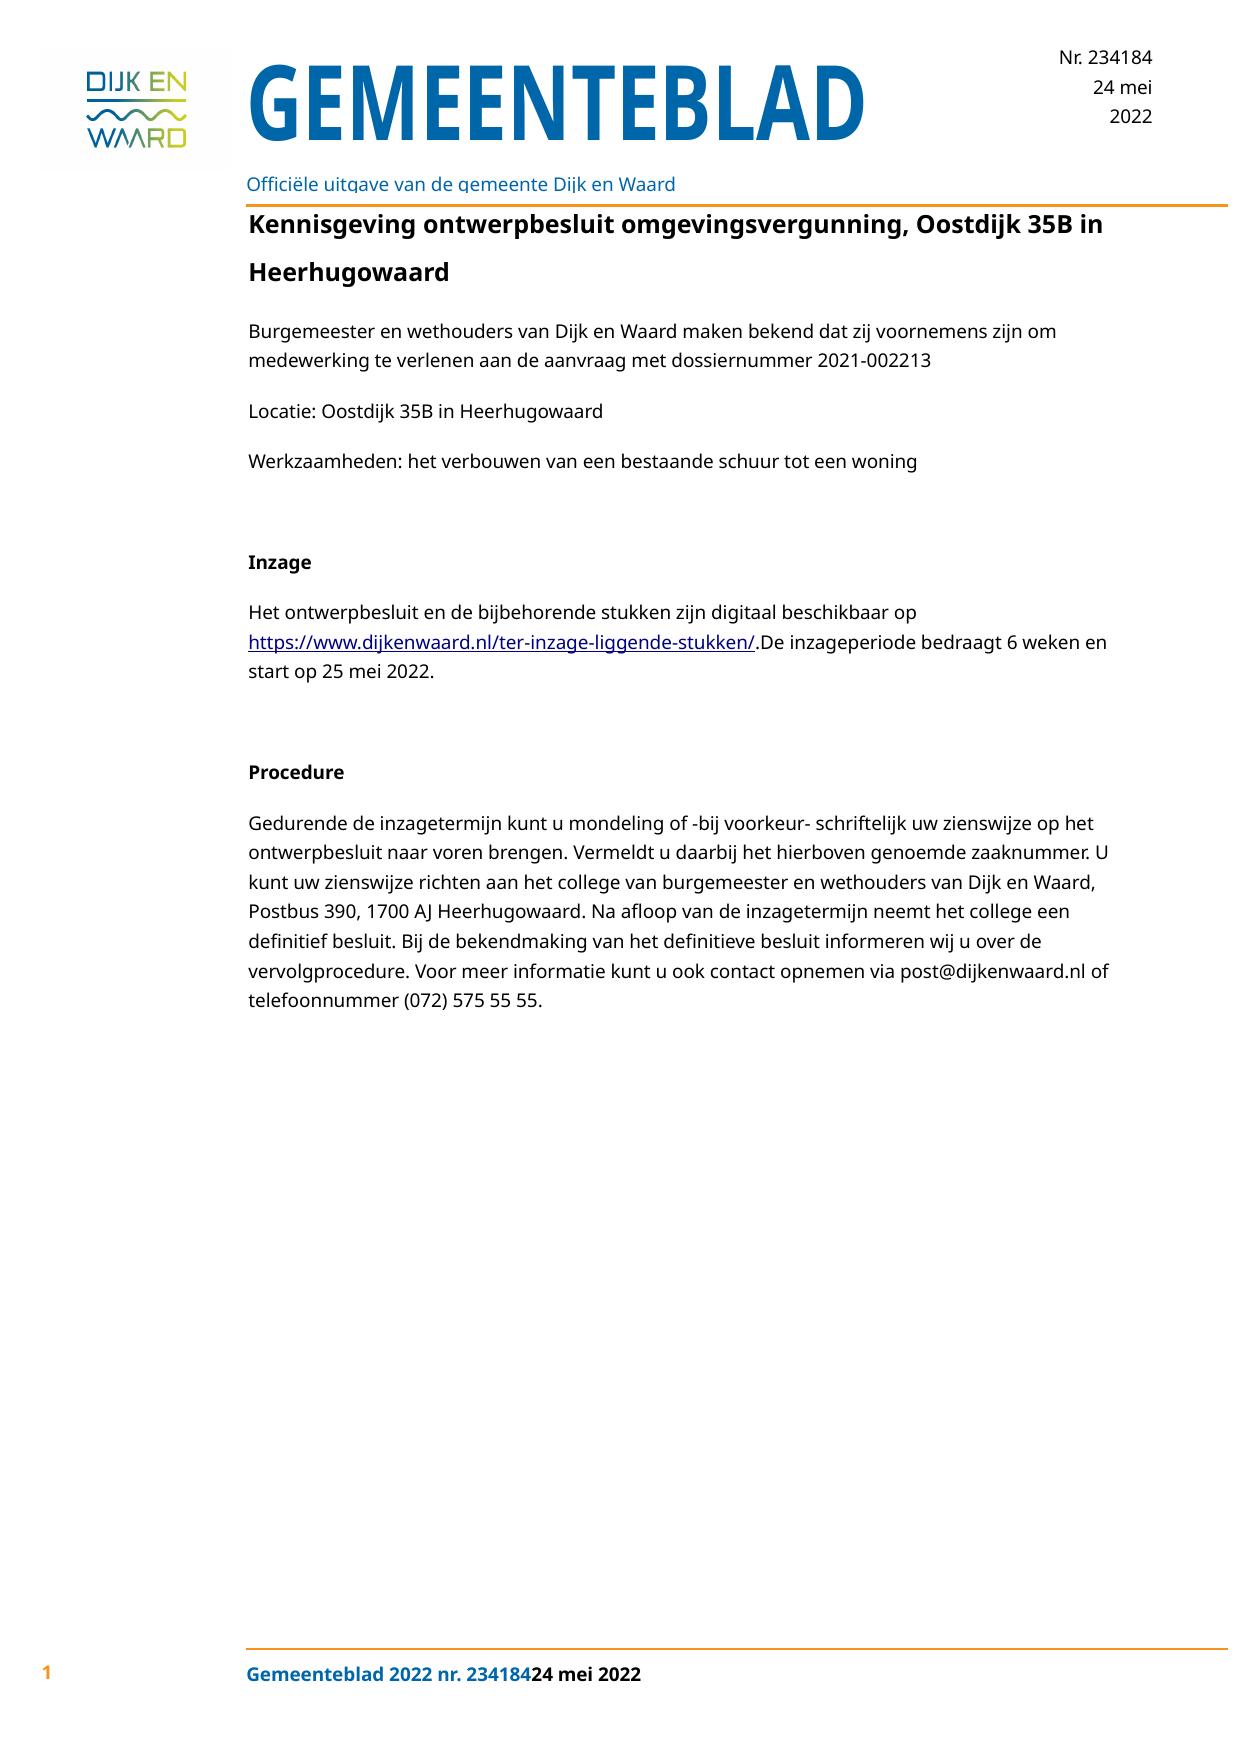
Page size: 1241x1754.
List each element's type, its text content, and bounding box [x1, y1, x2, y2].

text Locatie: Oostdijk 35B in Heerhugowaard [248, 398, 1152, 424]
text Burgemeester en wethouders van Dijk en Waard maken bekend dat zij voornemens zijn om medewerking te verlenen aan de aanvraag met dossiernummer 2021-002213 [248, 318, 1152, 373]
text Kennisgeving ontwerpbesluit omgevingsvergunning, Oostdijk 35B in Heerhugowaard [248, 207, 1152, 288]
text Inzage [248, 549, 1152, 575]
text Het ontwerpbesluit en de bijbehorende stukken zijn digitaal beschikbaar op https://www.dijkenwaard.nl/ter-inzage-liggende-stukken/.De inzageperiode bedraagt 6 weken en start op 25 mei 2022. [248, 599, 1152, 684]
text Werkzaamheden: het verbouwen van een bestaande schuur tot een woning [248, 448, 1152, 474]
text Procedure [248, 759, 1152, 785]
text Gedurende de inzagetermijn kunt u mondeling of -bij voorkeur- schriftelijk uw zienswijze op het ontwerpbesluit naar voren brengen. Vermeldt u daarbij het hierboven genoemde zaaknummer. U kunt uw zienswijze richten aan het college van burgemeester en wethouders van Dijk en Waard, Postbus 390, 1700 AJ Heerhugowaard. Na afloop van de inzagetermijn neemt het college een definitief besluit. Bij de bekendmaking van het definitieve besluit informeren wij u over de vervolgprocedure. Voor meer informatie kunt u ook contact opnemen via post@dijkenwaard.nl of telefoonnummer (072) 575 55 55. [248, 810, 1152, 1013]
picture [41, 47, 231, 172]
